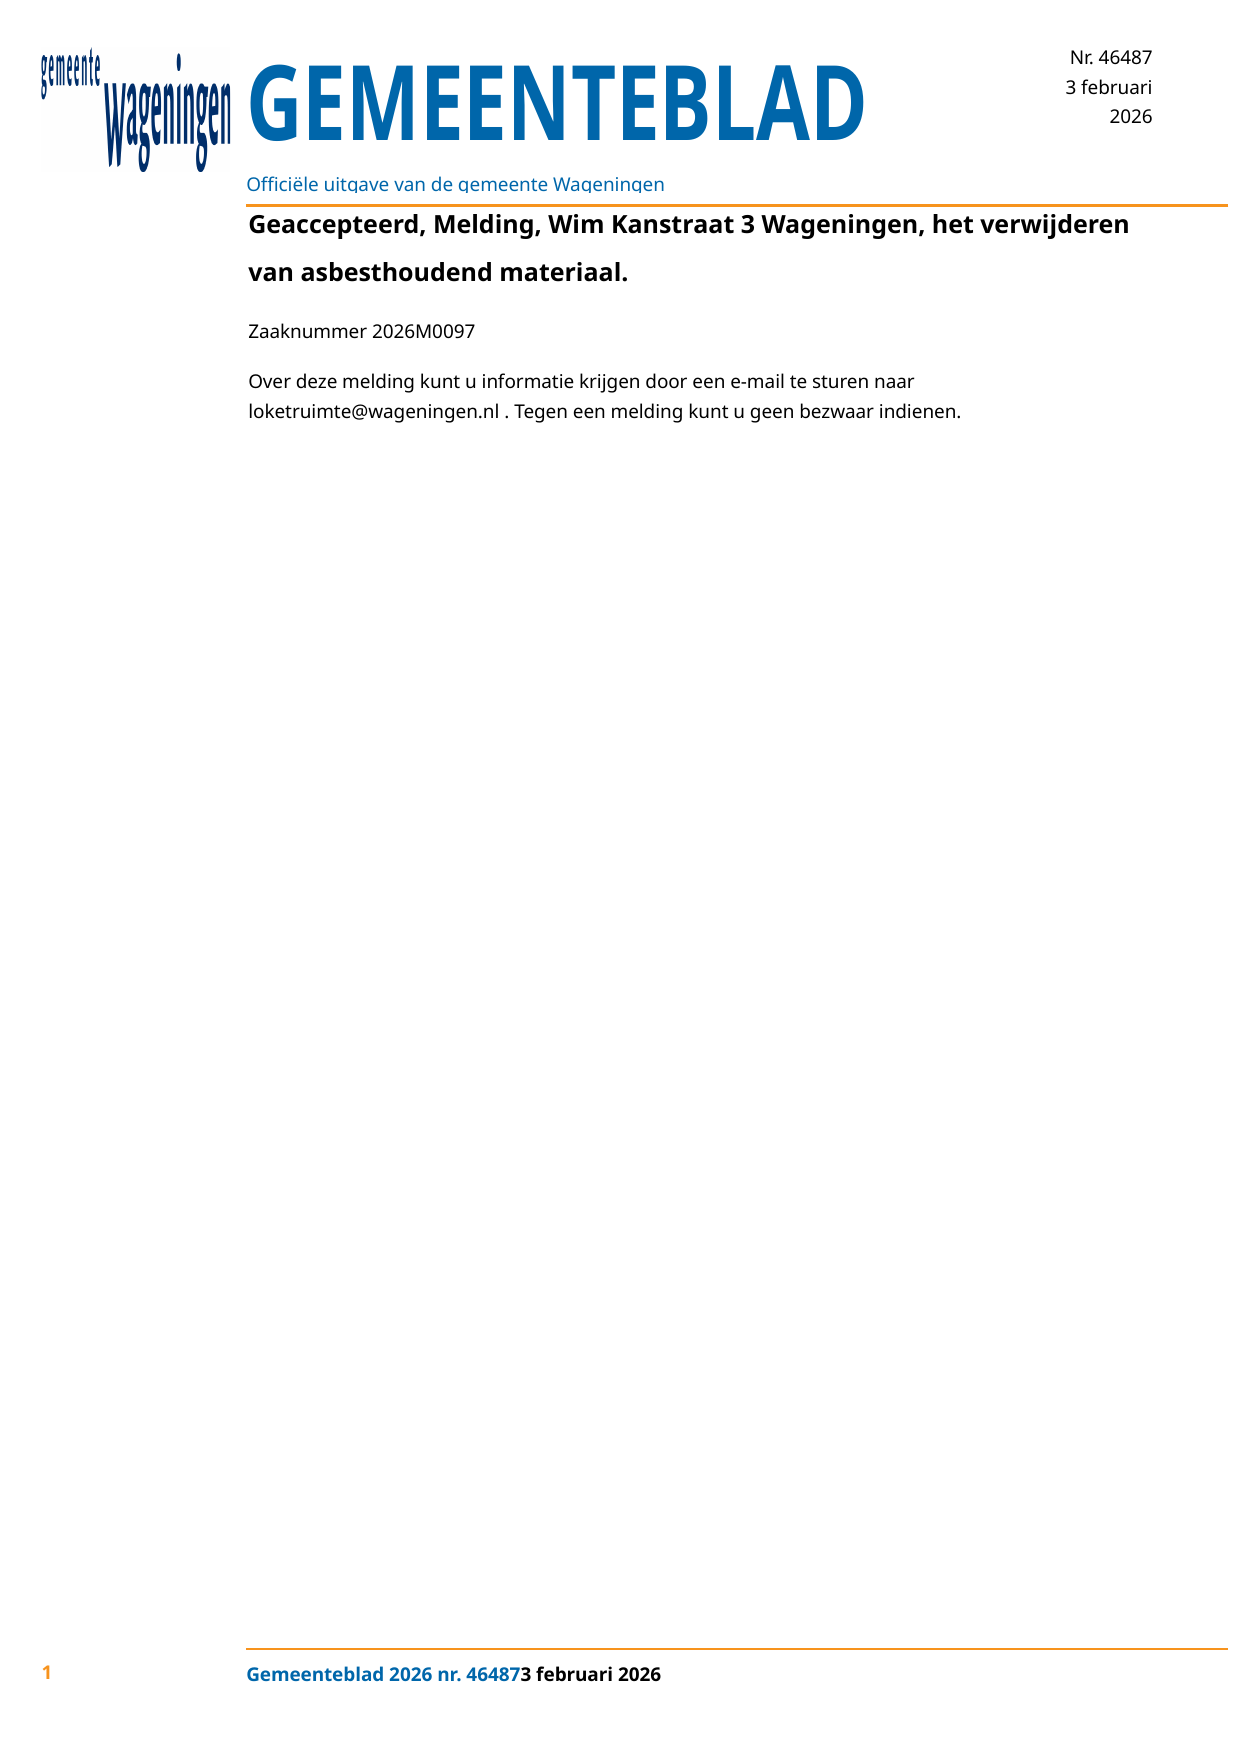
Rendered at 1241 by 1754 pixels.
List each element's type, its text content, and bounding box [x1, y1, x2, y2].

text Geaccepteerd, Melding, Wim Kanstraat 3 Wageningen, het verwijderen van asbesthoudend materiaal. [248, 207, 1152, 288]
picture [41, 47, 231, 172]
text Zaaknummer 2026M0097 [248, 318, 1152, 344]
text Over deze melding kunt u informatie krijgen door een e-mail te sturen naar loketruimte@wageningen.nl . Tegen een melding kunt u geen bezwaar indienen. [248, 368, 1152, 424]
